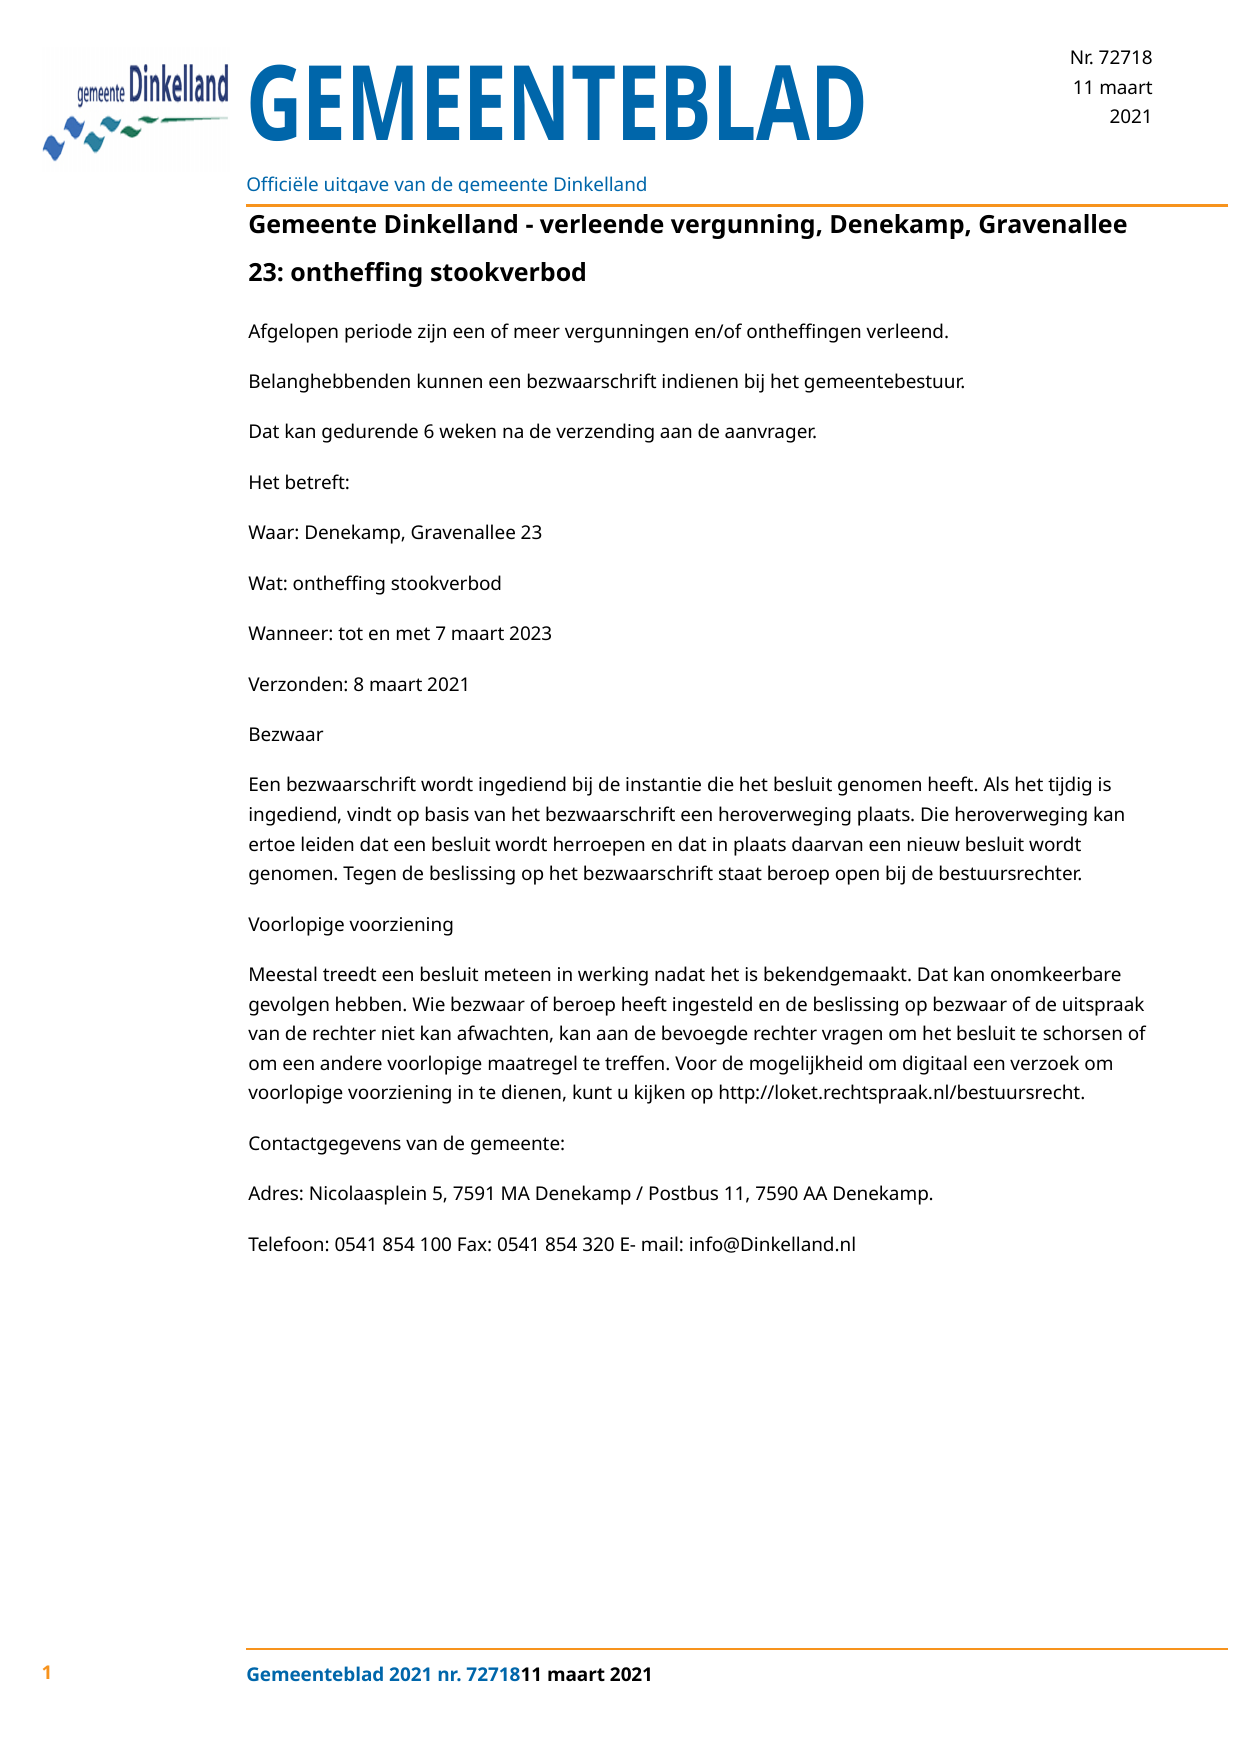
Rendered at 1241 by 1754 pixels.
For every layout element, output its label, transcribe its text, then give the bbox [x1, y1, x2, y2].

text Verzonden: 8 maart 2021 [248, 671, 1152, 697]
text Adres: Nicolaasplein 5, 7591 MA Denekamp / Postbus 11, 7590 AA Denekamp. [248, 1180, 1152, 1206]
text Waar: Denekamp, Gravenallee 23 [248, 519, 1152, 545]
picture [41, 47, 231, 172]
text Meestal treedt een besluit meteen in werking nadat het is bekendgemaakt. Dat kan onomkeerbare gevolgen hebben. Wie bezwaar of beroep heeft ingesteld en de beslissing op bezwaar of de uitspraak van de rechter niet kan afwachten, kan aan de bevoegde rechter vragen om het besluit te schorsen of om een andere voorlopige maatregel te treffen. Voor de mogelijkheid om digitaal een verzoek om voorlopige voorziening in te dienen, kunt u kijken op http://loket.rechtspraak.nl/bestuursrecht. [248, 961, 1152, 1105]
text Telefoon: 0541 854 100 Fax: 0541 854 320 E- mail: info@Dinkelland.nl [248, 1231, 1152, 1257]
text Wanneer: tot en met 7 maart 2023 [248, 620, 1152, 646]
text Gemeente Dinkelland - verleende vergunning, Denekamp, Gravenallee 23: ontheffing stookverbod [248, 207, 1152, 288]
text Dat kan gedurende 6 weken na de verzending aan de aanvrager. [248, 419, 1152, 444]
text Een bezwaarschrift wordt ingediend bij de instantie die het besluit genomen heeft. Als het tijdig is ingediend, vindt op basis van het bezwaarschrift een heroverweging plaats. Die heroverweging kan ertoe leiden dat een besluit wordt herroepen en dat in plaats daarvan een nieuw besluit wordt genomen. Tegen de beslissing op het bezwaarschrift staat beroep open bij de bestuursrechter. [248, 772, 1152, 886]
text Bezwaar [248, 721, 1152, 747]
text Afgelopen periode zijn een of meer vergunningen en/of ontheffingen verleend. [248, 318, 1152, 344]
text Contactgegevens van de gemeente: [248, 1130, 1152, 1156]
text Het betreft: [248, 469, 1152, 495]
text Voorlopige voorziening [248, 911, 1152, 937]
text Wat: ontheffing stookverbod [248, 570, 1152, 596]
text Belanghebbenden kunnen een bezwaarschrift indienen bij het gemeentebestuur. [248, 368, 1152, 394]
